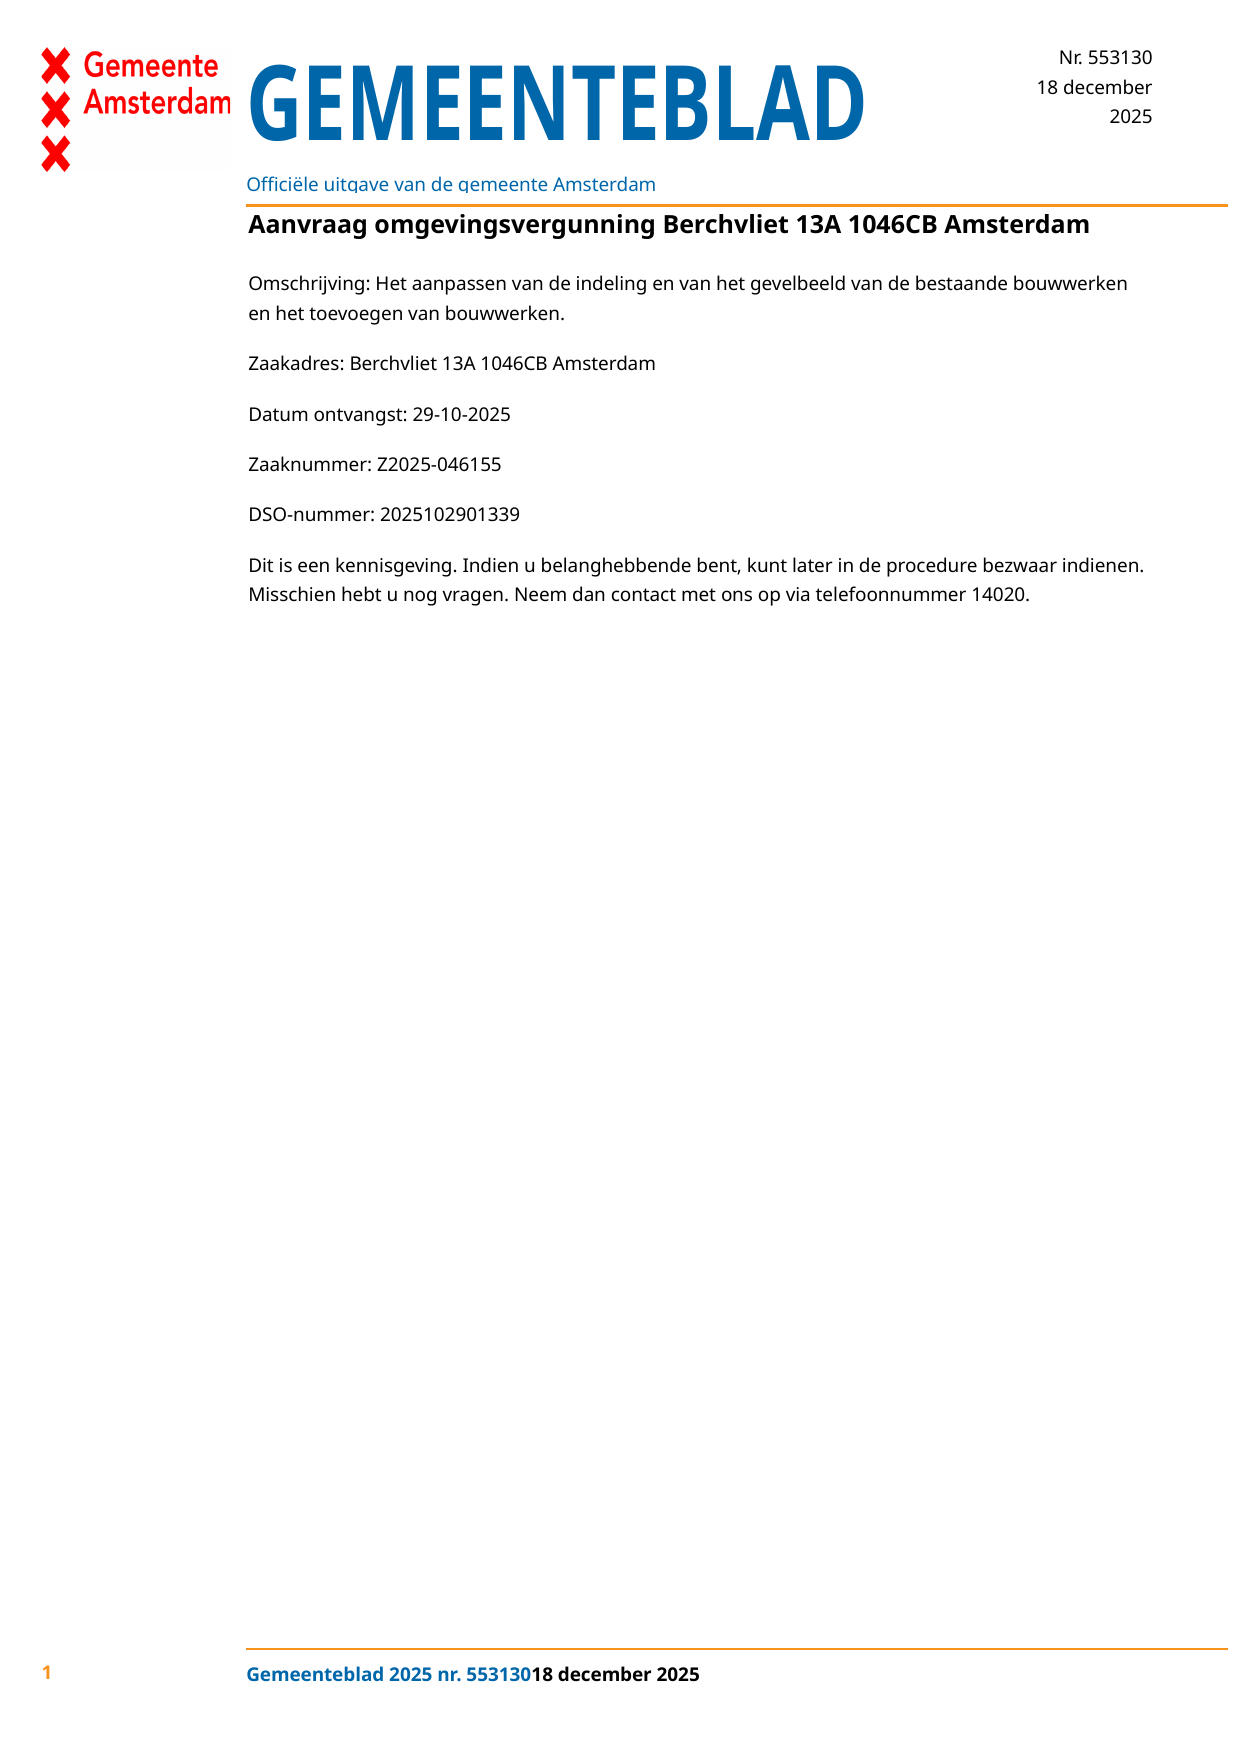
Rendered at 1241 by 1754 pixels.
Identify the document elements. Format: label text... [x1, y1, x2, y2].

text Zaakadres: Berchvliet 13A 1046CB Amsterdam [248, 350, 1152, 376]
text Zaaknummer: Z2025-046155 [248, 451, 1152, 477]
text DSO-nummer: 2025102901339 [248, 502, 1152, 527]
text Dit is een kennisgeving. Indien u belanghebbende bent, kunt later in de procedure bezwaar indienen. Misschien hebt u nog vragen. Neem dan contact met ons op via telefoonnummer 14020. [248, 552, 1152, 607]
text Omschrijving: Het aanpassen van de indeling en van het gevelbeeld van de bestaande bouwwerken en het toevoegen van bouwwerken. [248, 270, 1152, 326]
text Aanvraag omgevingsvergunning Berchvliet 13A 1046CB Amsterdam [248, 207, 1152, 241]
picture [41, 47, 231, 172]
text Datum ontvangst: 29-10-2025 [248, 401, 1152, 426]
